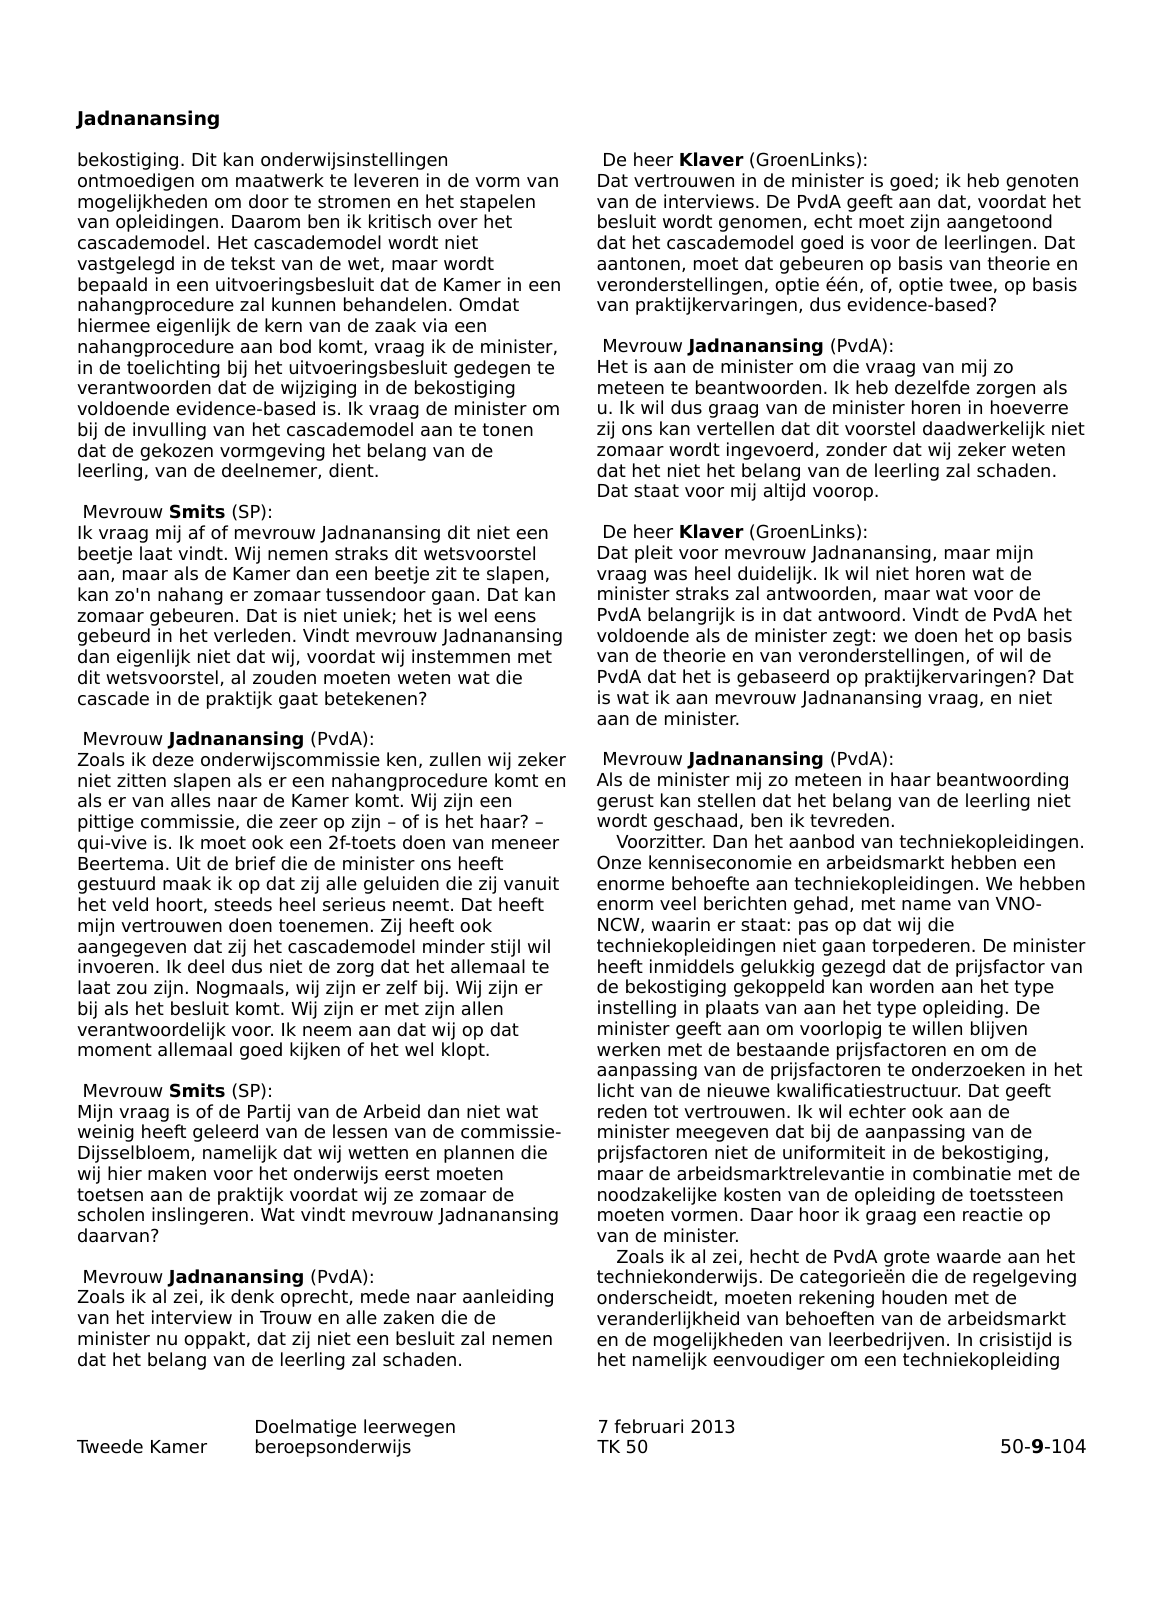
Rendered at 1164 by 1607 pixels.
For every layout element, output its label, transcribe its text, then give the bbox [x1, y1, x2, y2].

text Dat pleit voor mevrouw Jadnanansing, maar mijn vraag was heel duidelijk. Ik wil niet horen wat de minister straks zal antwoorden, maar wat voor de PvdA belangrijk is in dat antwoord. Vindt de PvdA het voldoende als de minister zegt: we doen het op basis van de theorie en van veronderstellingen, of wil de PvdA dat het is gebaseerd op praktijkervaringen? Dat is wat ik aan mevrouw Jadnanansing vraag, en niet aan de minister. [596, 543, 1087, 729]
text Ik vraag mij af of mevrouw Jadnanansing dit niet een beetje laat vindt. Wij nemen straks dit wetsvoorstel aan, maar als de Kamer dan een beetje zit te slapen, kan zo'n nahang er zomaar tussendoor gaan. Dat kan zomaar gebeuren. Dat is niet uniek; het is wel eens gebeurd in het verleden. Vindt mevrouw Jadnanansing dan eigenlijk niet dat wij, voordat wij instemmen met dit wetsvoorstel, al zouden moeten weten wat die cascade in de praktijk gaat betekenen? [77, 523, 567, 709]
text Mevrouw Jadnanansing (PvdA): [596, 749, 1087, 770]
text Als de minister mij zo meteen in haar beantwoording gerust kan stellen dat het belang van de leerling niet wordt geschaad, ben ik tevreden. [596, 770, 1087, 832]
text Mevrouw Smits (SP): [77, 502, 567, 523]
text Zoals ik al zei, hecht de PvdA grote waarde aan het techniekonderwijs. De categorieën die de regelgeving onderscheidt, moeten rekening houden met de veranderlijkheid van behoeften van de arbeidsmarkt en de mogelijkheden van leerbedrijven. In crisistijd is het namelijk eenvoudiger om een techniekopleiding [596, 1247, 1087, 1371]
text Mevrouw Jadnanansing (PvdA): [77, 729, 567, 750]
text Voorzitter. Dan het aanbod van techniekopleidingen. Onze kenniseconomie en arbeidsmarkt hebben een enorme behoefte aan techniekopleidingen. We hebben enorm veel berichten gehad, met name van VNO-NCW, waarin er staat: pas op dat wij die techniekopleidingen niet gaan torpederen. De minister heeft inmiddels gelukkig gezegd dat de prijsfactor van de bekostiging gekoppeld kan worden aan het type instelling in plaats van aan het type opleiding. De minister geeft aan om voorlopig te willen blijven werken met de bestaande prijsfactoren en om de aanpassing van de prijsfactoren te onderzoeken in het licht van de nieuwe kwalificatiestructuur. Dat geeft reden tot vertrouwen. Ik wil echter ook aan de minister meegeven dat bij de aanpassing van de prijsfactoren niet de uniformiteit in de bekostiging, maar de arbeidsmarktrelevantie in combinatie met de noodzakelijke kosten van de opleiding de toetssteen moeten vormen. Daar hoor ik graag een reactie op van de minister. [596, 832, 1087, 1247]
text Dat vertrouwen in de minister is goed; ik heb genoten van de interviews. De PvdA geeft aan dat, voordat het besluit wordt genomen, echt moet zijn aangetoond dat het cascademodel goed is voor de leerlingen. Dat aantonen, moet dat gebeuren op basis van theorie en veronderstellingen, optie één, of, optie twee, op basis van praktijkervaringen, dus evidence-based? [596, 171, 1087, 316]
text Mevrouw Jadnanansing (PvdA): [596, 336, 1087, 357]
text Zoals ik al zei, ik denk oprecht, mede naar aanleiding van het interview in Trouw en alle zaken die de minister nu oppakt, dat zij niet een besluit zal nemen dat het belang van de leerling zal schaden. [77, 1287, 567, 1370]
text De heer Klaver (GroenLinks): [596, 150, 1087, 171]
text Mevrouw Jadnanansing (PvdA): [77, 1267, 567, 1287]
text Mijn vraag is of de Partij van de Arbeid dan niet wat weinig heeft geleerd van de lessen van de commissie-Dijsselbloem, namelijk dat wij wetten en plannen die wij hier maken voor het onderwijs eerst moeten toetsen aan de praktijk voordat wij ze zomaar de scholen inslingeren. Wat vindt mevrouw Jadnanansing daarvan? [77, 1102, 567, 1247]
text De heer Klaver (GroenLinks): [596, 522, 1087, 543]
text Mevrouw Smits (SP): [77, 1081, 567, 1102]
text Het is aan de minister om die vraag van mij zo meteen te beantwoorden. Ik heb dezelfde zorgen als u. Ik wil dus graag van de minister horen in hoeverre zij ons kan vertellen dat dit voorstel daadwerkelijk niet zomaar wordt ingevoerd, zonder dat wij zeker weten dat het niet het belang van de leerling zal schaden. Dat staat voor mij altijd voorop. [596, 357, 1087, 502]
text Zoals ik deze onderwijscommissie ken, zullen wij zeker niet zitten slapen als er een nahangprocedure komt en als er van alles naar de Kamer komt. Wij zijn een pittige commissie, die zeer op zijn – of is het haar? – qui-vive is. Ik moet ook een 2f-toets doen van meneer Beertema. Uit de brief die de minister ons heeft gestuurd maak ik op dat zij alle geluiden die zij vanuit het veld hoort, steeds heel serieus neemt. Dat heeft mijn vertrouwen doen toenemen. Zij heeft ook aangegeven dat zij het cascademodel minder stijl wil invoeren. Ik deel dus niet de zorg dat het allemaal te laat zou zijn. Nogmaals, wij zijn er zelf bij. Wij zijn er bij als het besluit komt. Wij zijn er met zijn allen verantwoordelijk voor. Ik neem aan dat wij op dat moment allemaal goed kijken of het wel klopt. [77, 750, 567, 1061]
text bekostiging. Dit kan onderwijsinstellingen ontmoedigen om maatwerk te leveren in de vorm van mogelijkheden om door te stromen en het stapelen van opleidingen. Daarom ben ik kritisch over het cascademodel. Het cascademodel wordt niet vastgelegd in de tekst van de wet, maar wordt bepaald in een uitvoeringsbesluit dat de Kamer in een nahangprocedure zal kunnen behandelen. Omdat hiermee eigenlijk de kern van de zaak via een nahangprocedure aan bod komt, vraag ik de minister, in de toelichting bij het uitvoeringsbesluit gedegen te verantwoorden dat de wijziging in de bekostiging voldoende evidence-based is. Ik vraag de minister om bij de invulling van het cascademodel aan te tonen dat de gekozen vormgeving het belang van de leerling, van de deelnemer, dient. [77, 150, 567, 482]
